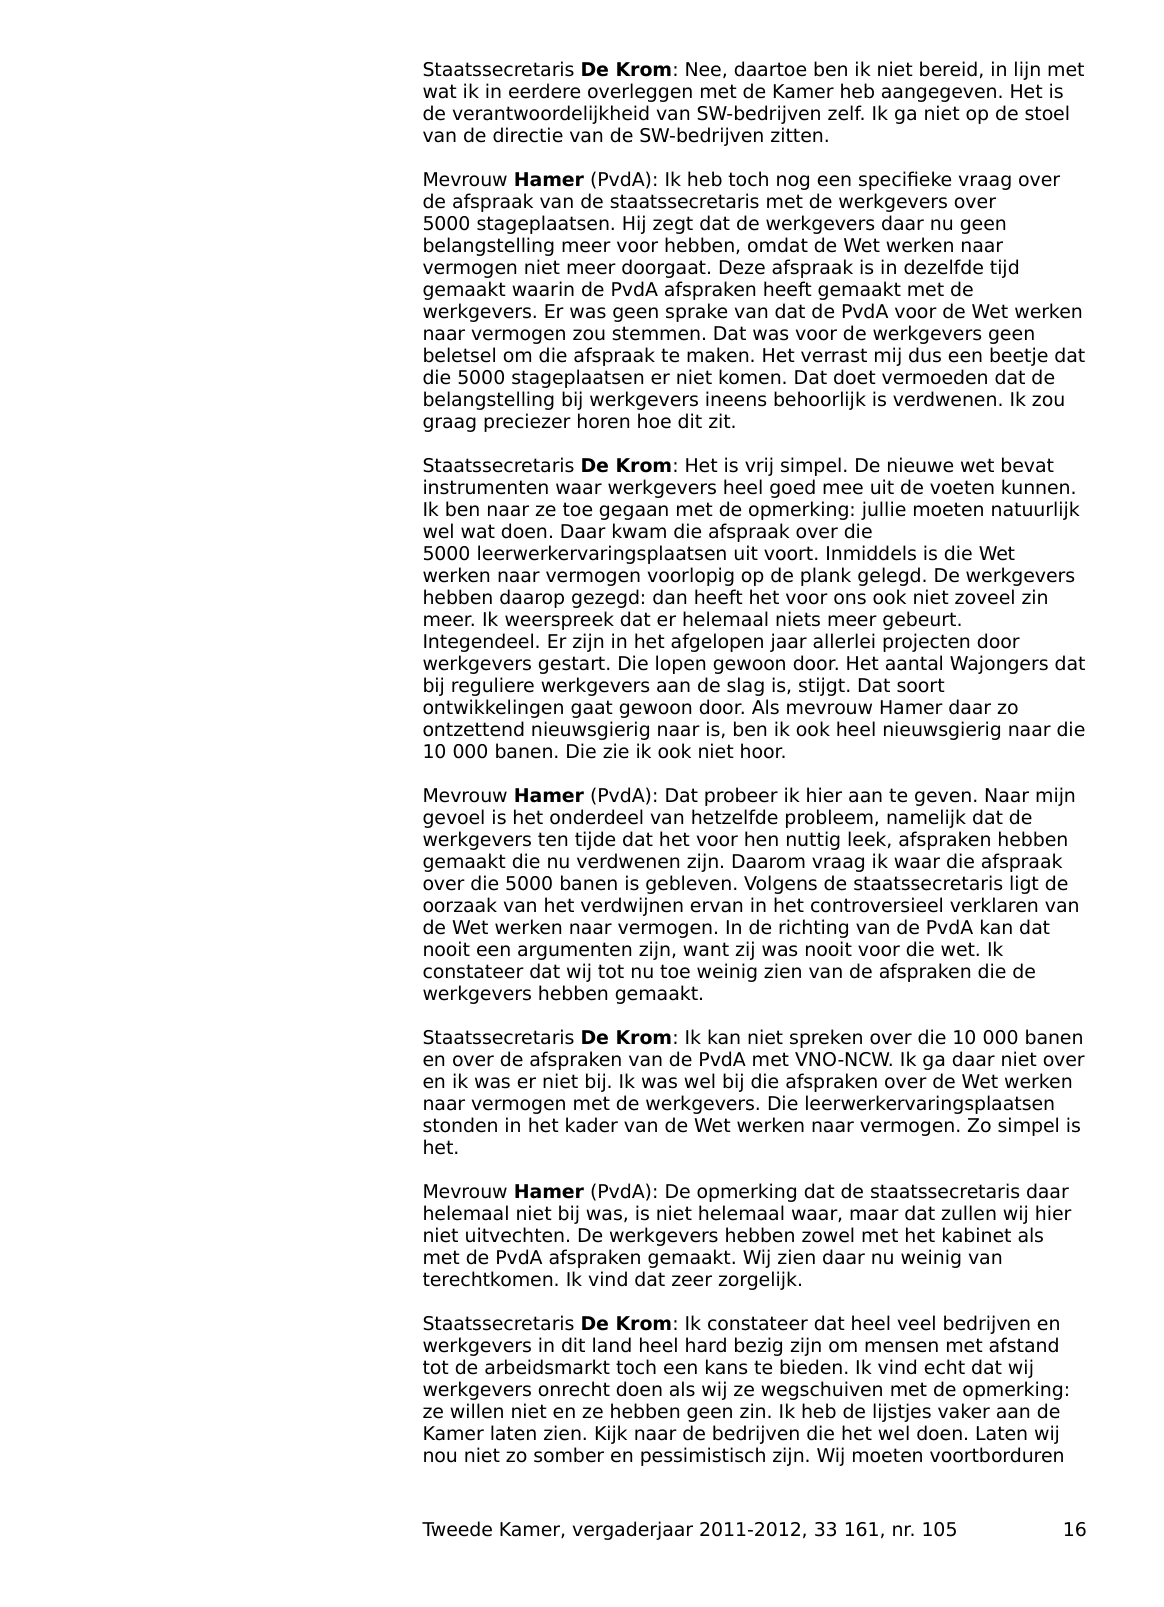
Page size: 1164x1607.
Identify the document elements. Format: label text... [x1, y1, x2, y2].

text Staatssecretaris De Krom: Het is vrij simpel. De nieuwe wet bevat instrumenten waar werkgevers heel goed mee uit de voeten kunnen. Ik ben naar ze toe gegaan met de opmerking: jullie moeten natuurlijk wel wat doen. Daar kwam die afspraak over die 5000 leerwerkervaringsplaatsen uit voort. Inmiddels is die Wet werken naar vermogen voorlopig op de plank gelegd. De werkgevers hebben daarop gezegd: dan heeft het voor ons ook niet zoveel zin meer. Ik weerspreek dat er helemaal niets meer gebeurt. Integendeel. Er zijn in het afgelopen jaar allerlei projecten door werkgevers gestart. Die lopen gewoon door. Het aantal Wajongers dat bij reguliere werkgevers aan de slag is, stijgt. Dat soort ontwikkelingen gaat gewoon door. Als mevrouw Hamer daar zo ontzettend nieuwsgierig naar is, ben ik ook heel nieuwsgierig naar die 10 000 banen. Die zie ik ook niet hoor. [422, 455, 1087, 763]
text Staatssecretaris De Krom: Nee, daartoe ben ik niet bereid, in lijn met wat ik in eerdere overleggen met de Kamer heb aangegeven. Het is de verantwoordelijkheid van SW-bedrijven zelf. Ik ga niet op de stoel van de directie van de SW-bedrijven zitten. [422, 59, 1087, 147]
text Staatssecretaris De Krom: Ik kan niet spreken over die 10 000 banen en over de afspraken van de PvdA met VNO-NCW. Ik ga daar niet over en ik was er niet bij. Ik was wel bij die afspraken over de Wet werken naar vermogen met de werkgevers. Die leerwerkervaringsplaatsen stonden in het kader van de Wet werken naar vermogen. Zo simpel is het. [422, 1027, 1087, 1159]
text Mevrouw Hamer (PvdA): Ik heb toch nog een specifieke vraag over de afspraak van de staatssecretaris met de werkgevers over 5000 stageplaatsen. Hij zegt dat de werkgevers daar nu geen belangstelling meer voor hebben, omdat de Wet werken naar vermogen niet meer doorgaat. Deze afspraak is in dezelfde tijd gemaakt waarin de PvdA afspraken heeft gemaakt met de werkgevers. Er was geen sprake van dat de PvdA voor de Wet werken naar vermogen zou stemmen. Dat was voor de werkgevers geen beletsel om die afspraak te maken. Het verrast mij dus een beetje dat die 5000 stageplaatsen er niet komen. Dat doet vermoeden dat de belangstelling bij werkgevers ineens behoorlijk is verdwenen. Ik zou graag preciezer horen hoe dit zit. [422, 169, 1087, 433]
text Staatssecretaris De Krom: Ik constateer dat heel veel bedrijven en werkgevers in dit land heel hard bezig zijn om mensen met afstand tot de arbeidsmarkt toch een kans te bieden. Ik vind echt dat wij werkgevers onrecht doen als wij ze wegschuiven met de opmerking: ze willen niet en ze hebben geen zin. Ik heb de lijstjes vaker aan de Kamer laten zien. Kijk naar de bedrijven die het wel doen. Laten wij nou niet zo somber en pessimistisch zijn. Wij moeten voortborduren [422, 1313, 1087, 1467]
text Mevrouw Hamer (PvdA): De opmerking dat de staatssecretaris daar helemaal niet bij was, is niet helemaal waar, maar dat zullen wij hier niet uitvechten. De werkgevers hebben zowel met het kabinet als met de PvdA afspraken gemaakt. Wij zien daar nu weinig van terechtkomen. Ik vind dat zeer zorgelijk. [422, 1181, 1087, 1291]
text Mevrouw Hamer (PvdA): Dat probeer ik hier aan te geven. Naar mijn gevoel is het onderdeel van hetzelfde probleem, namelijk dat de werkgevers ten tijde dat het voor hen nuttig leek, afspraken hebben gemaakt die nu verdwenen zijn. Daarom vraag ik waar die afspraak over die 5000 banen is gebleven. Volgens de staatssecretaris ligt de oorzaak van het verdwijnen ervan in het controversieel verklaren van de Wet werken naar vermogen. In de richting van de PvdA kan dat nooit een argumenten zijn, want zij was nooit voor die wet. Ik constateer dat wij tot nu toe weinig zien van de afspraken die de werkgevers hebben gemaakt. [422, 785, 1087, 1005]
